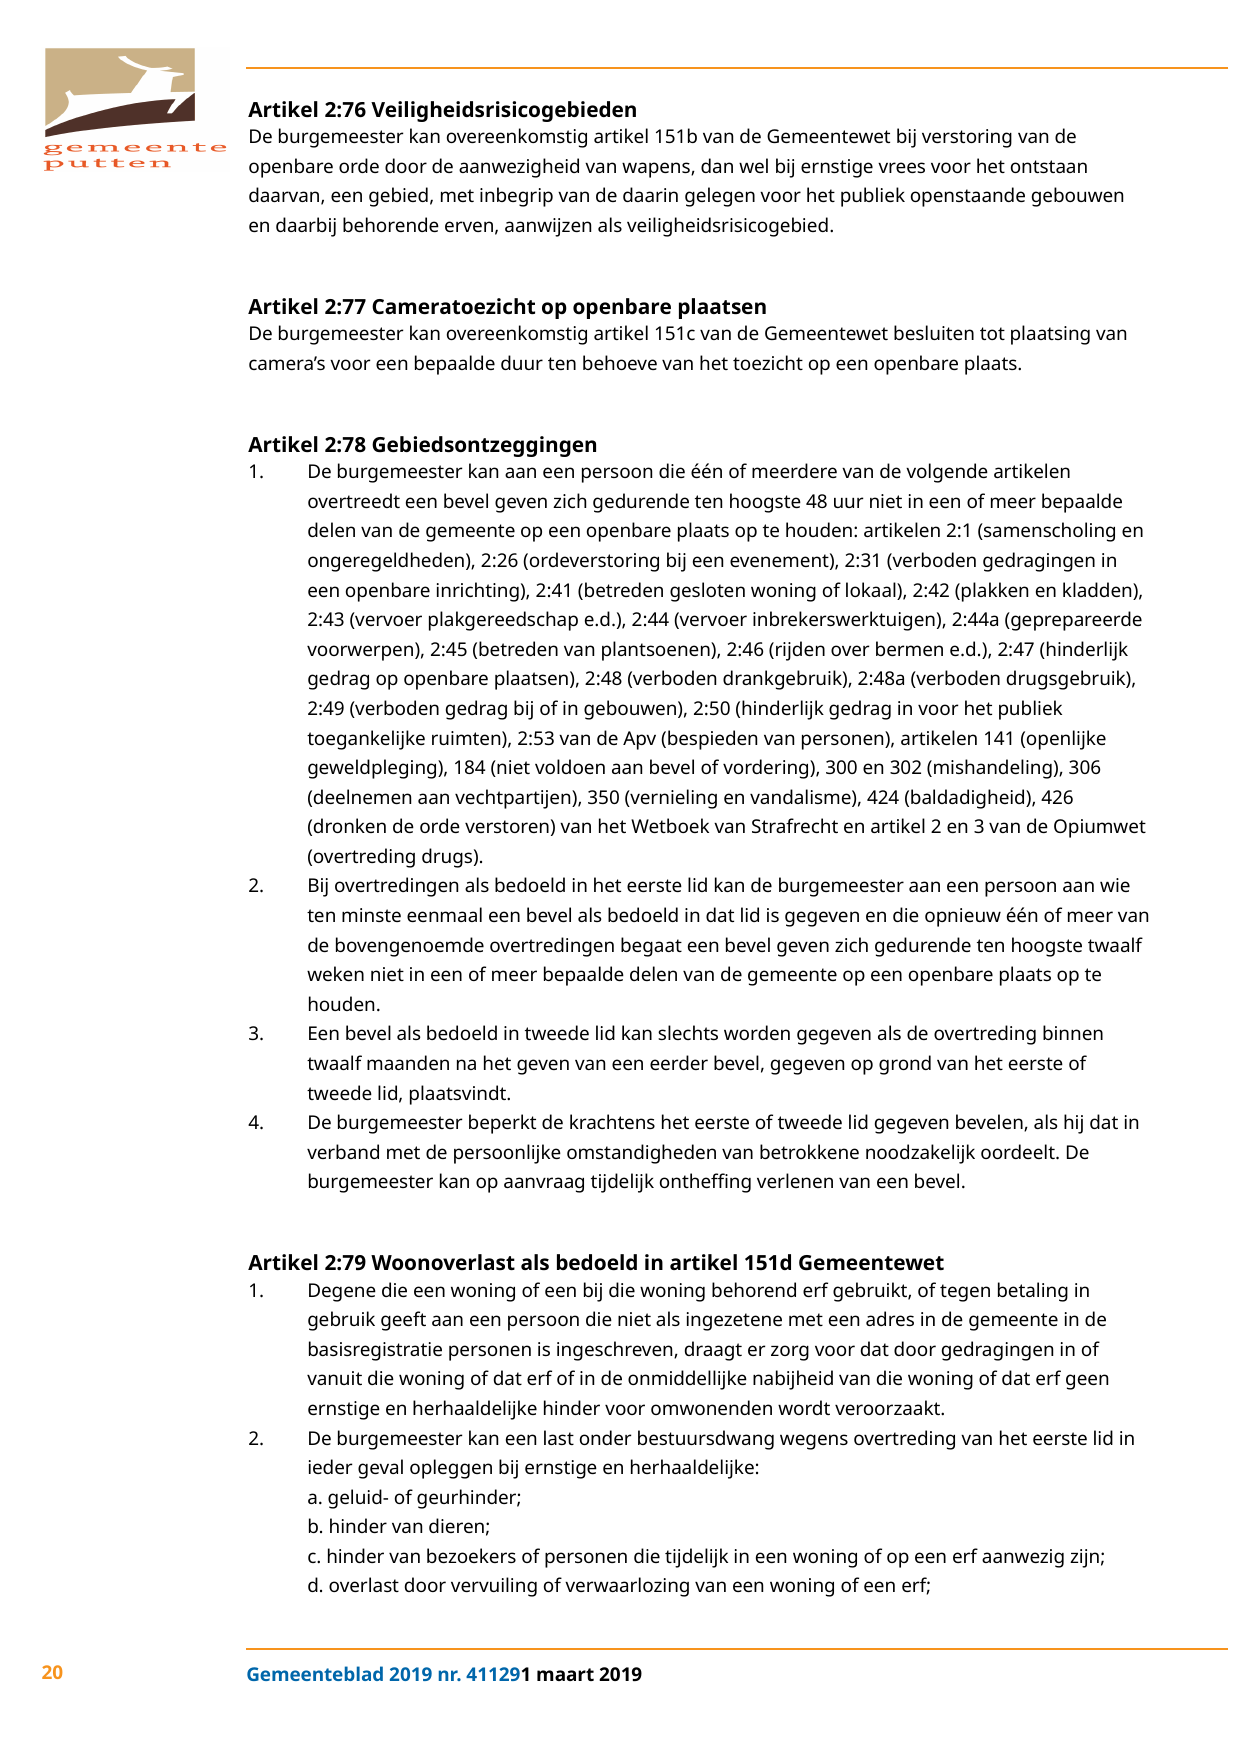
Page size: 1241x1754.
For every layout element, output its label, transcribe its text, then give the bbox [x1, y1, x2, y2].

list c. hinder van bezoekers of personen die tijdelijk in een woning of op een erf aanwezig zijn; [248, 1543, 1152, 1569]
text Artikel 2:76 Veiligheidsrisicogebieden [248, 95, 1152, 123]
list Bij overtredingen als bedoeld in het eerste lid kan de burgemeester aan een persoon aan wie ten minste eenmaal een bevel als bedoeld in dat lid is gegeven en die opnieuw één of meer van de bovengenoemde overtredingen begaat een bevel geven zich gedurende ten hoogste twaalf weken niet in een of meer bepaalde delen van de gemeente op een openbare plaats op te houden. [248, 873, 1152, 1017]
text Artikel 2:78 Gebiedsontzeggingen [248, 430, 1152, 458]
list Een bevel als bedoeld in tweede lid kan slechts worden gegeven als de overtreding binnen twaalf maanden na het geven van een eerder bevel, gegeven op grond van het eerste of tweede lid, plaatsvindt. [248, 1021, 1152, 1105]
text De burgemeester kan overeenkomstig artikel 151c van de Gemeentewet besluiten tot plaatsing van camera’s voor een bepaalde duur ten behoeve van het toezicht op een openbare plaats. [248, 320, 1152, 376]
picture [41, 47, 231, 172]
list d. overlast door vervuiling of verwaarlozing van een woning of een erf; [248, 1573, 1152, 1598]
list Degene die een woning of een bij die woning behorend erf gebruikt, of tegen betaling in gebruik geeft aan een persoon die niet als ingezetene met een adres in de gemeente in de basisregistratie personen is ingeschreven, draagt er zorg voor dat door gedragingen in of vanuit die woning of dat erf of in de onmiddellijke nabijheid van die woning of dat erf geen ernstige en herhaaldelijke hinder voor omwonenden wordt veroorzaakt. [248, 1277, 1152, 1421]
list De burgemeester kan aan een persoon die één of meerdere van de volgende artikelen overtreedt een bevel geven zich gedurende ten hoogste 48 uur niet in een of meer bepaalde delen van de gemeente op een openbare plaats op te houden: artikelen 2:1 (samenscholing en ongeregeldheden), 2:26 (ordeverstoring bij een evenement), 2:31 (verboden gedragingen in een openbare inrichting), 2:41 (betreden gesloten woning of lokaal), 2:42 (plakken en kladden), 2:43 (vervoer plakgereedschap e.d.), 2:44 (vervoer inbrekerswerktuigen), 2:44a (geprepareerde voorwerpen), 2:45 (betreden van plantsoenen), 2:46 (rijden over bermen e.d.), 2:47 (hinderlijk gedrag op openbare plaatsen), 2:48 (verboden drankgebruik), 2:48a (verboden drugsgebruik), 2:49 (verboden gedrag bij of in gebouwen), 2:50 (hinderlijk gedrag in voor het publiek toegankelijke ruimten), 2:53 van de Apv (bespieden van personen), artikelen 141 (openlijke geweldpleging), 184 (niet voldoen aan bevel of vordering), 300 en 302 (mishandeling), 306 (deelnemen aan vechtpartijen), 350 (vernieling en vandalisme), 424 (baldadigheid), 426 (dronken de orde verstoren) van het Wetboek van Strafrecht en artikel 2 en 3 van de Opiumwet (overtreding drugs). [248, 458, 1152, 869]
text Artikel 2:77 Cameratoezicht op openbare plaatsen [248, 292, 1152, 320]
list De burgemeester beperkt de krachtens het eerste of tweede lid gegeven bevelen, als hij dat in verband met de persoonlijke omstandigheden van betrokkene noodzakelijk oordeelt. De burgemeester kan op aanvraag tijdelijk ontheffing verlenen van een bevel. [248, 1109, 1152, 1194]
list b. hinder van dieren; [248, 1513, 1152, 1539]
list a. geluid- of geurhinder; [248, 1484, 1152, 1510]
list De burgemeester kan een last onder bestuursdwang wegens overtreding van het eerste lid in ieder geval opleggen bij ernstige en herhaaldelijke: [248, 1425, 1152, 1480]
text Artikel 2:79 Woonoverlast als bedoeld in artikel 151d Gemeentewet [248, 1248, 1152, 1277]
text De burgemeester kan overeenkomstig artikel 151b van de Gemeentewet bij verstoring van de openbare orde door de aanwezigheid van wapens, dan wel bij ernstige vrees voor het ontstaan daarvan, een gebied, met inbegrip van de daarin gelegen voor het publiek openstaande gebouwen en daarbij behorende erven, aanwijzen als veiligheidsrisicogebied. [248, 123, 1152, 238]
